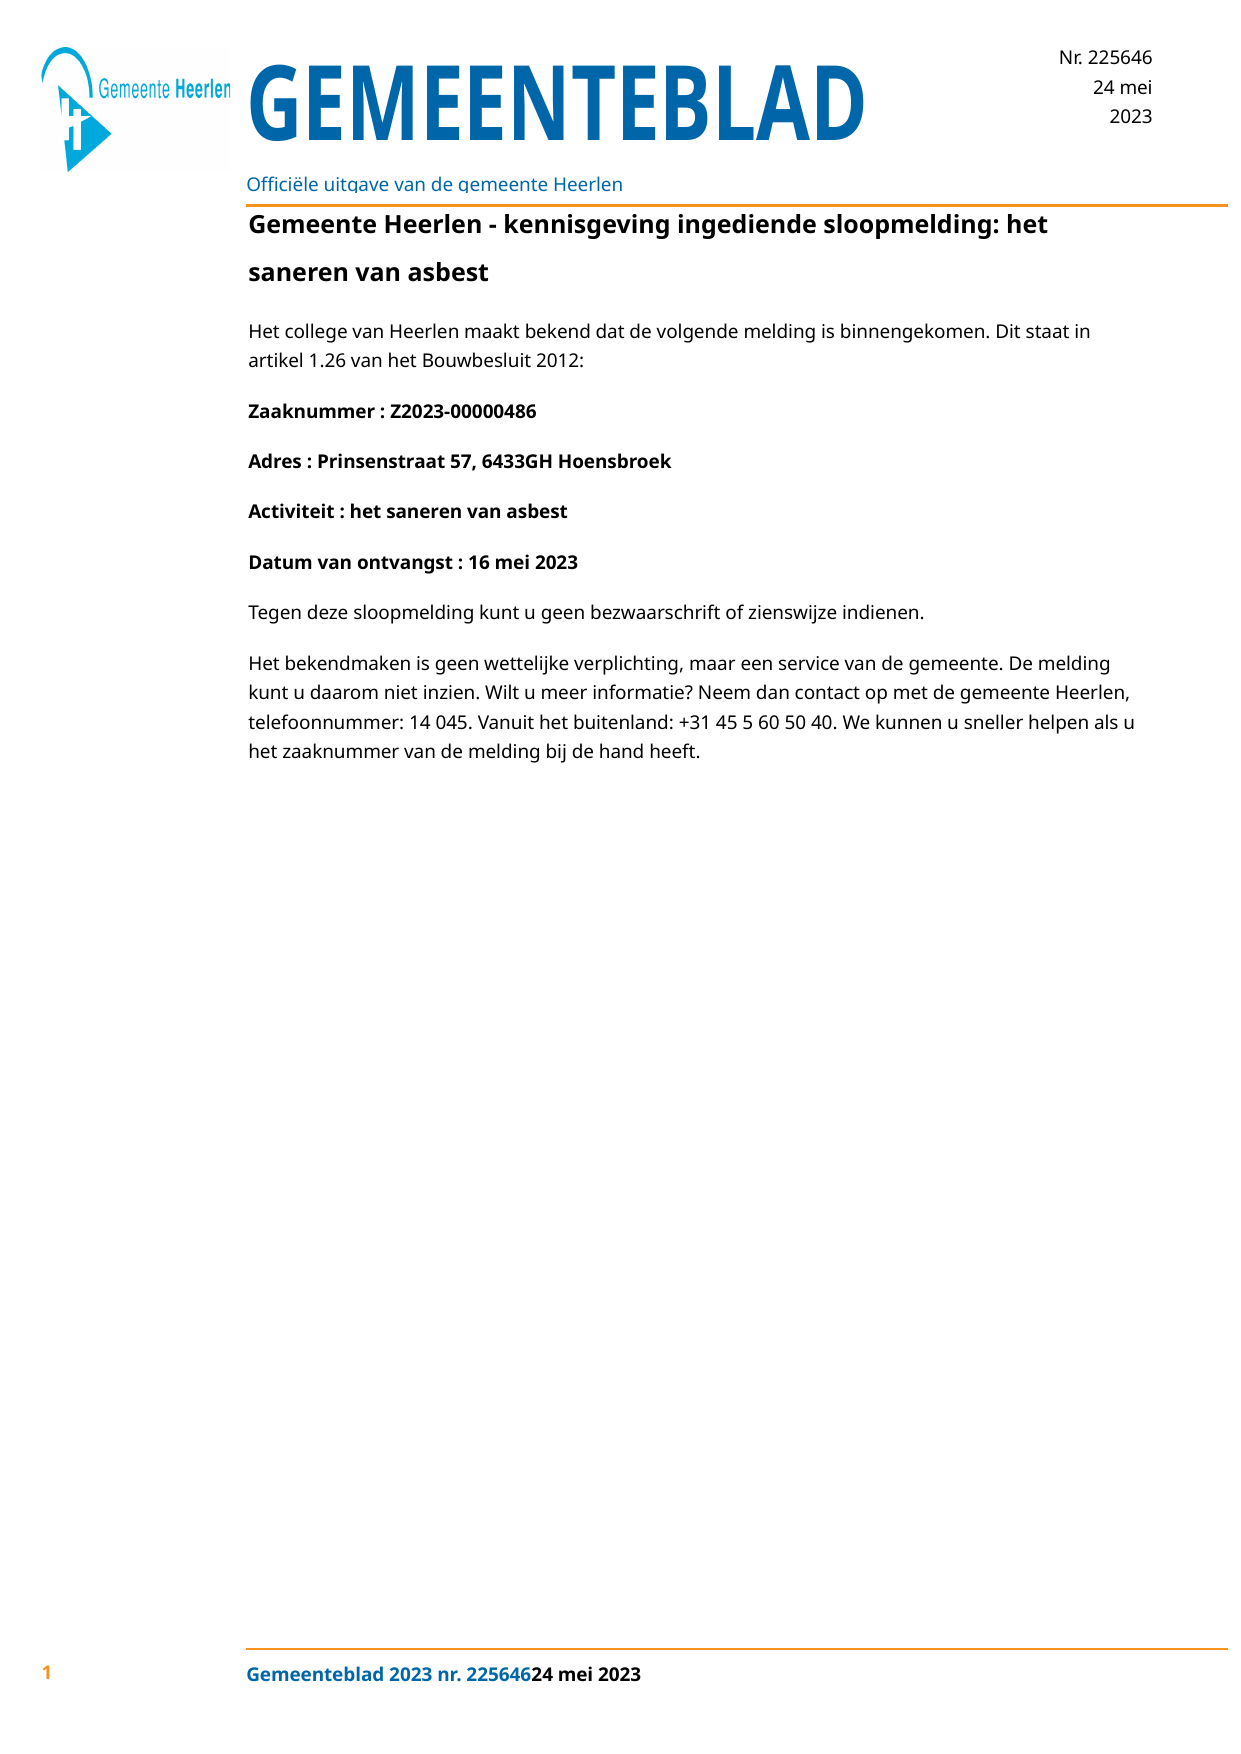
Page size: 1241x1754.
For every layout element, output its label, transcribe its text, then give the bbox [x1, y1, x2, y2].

picture [41, 47, 59, 70]
text Activiteit : het saneren van asbest [248, 499, 1152, 524]
text Zaaknummer : Z2023-00000486 [248, 398, 1152, 424]
text Adres : Prinsenstraat 57, 6433GH Hoensbroek [248, 448, 1152, 474]
text Tegen deze sloopmelding kunt u geen bezwaarschrift of zienswijze indienen. [248, 599, 1152, 625]
text Het bekendmaken is geen wettelijke verplichting, maar een service van de gemeente. De melding kunt u daarom niet inzien. Wilt u meer informatie? Neem dan contact op met de gemeente Heerlen, telefoonnummer: 14 045. Vanuit het buitenland: +31 45 5 60 50 40. We kunnen u sneller helpen als u het zaaknummer van de melding bij de hand heeft. [248, 650, 1152, 764]
text Datum van ontvangst : 16 mei 2023 [248, 549, 1152, 575]
picture [41, 47, 231, 172]
text Het college van Heerlen maakt bekend dat de volgende melding is binnengekomen. Dit staat in artikel 1.26 van het Bouwbesluit 2012: [248, 318, 1152, 373]
text Gemeente Heerlen - kennisgeving ingediende sloopmelding: het saneren van asbest [248, 207, 1152, 288]
